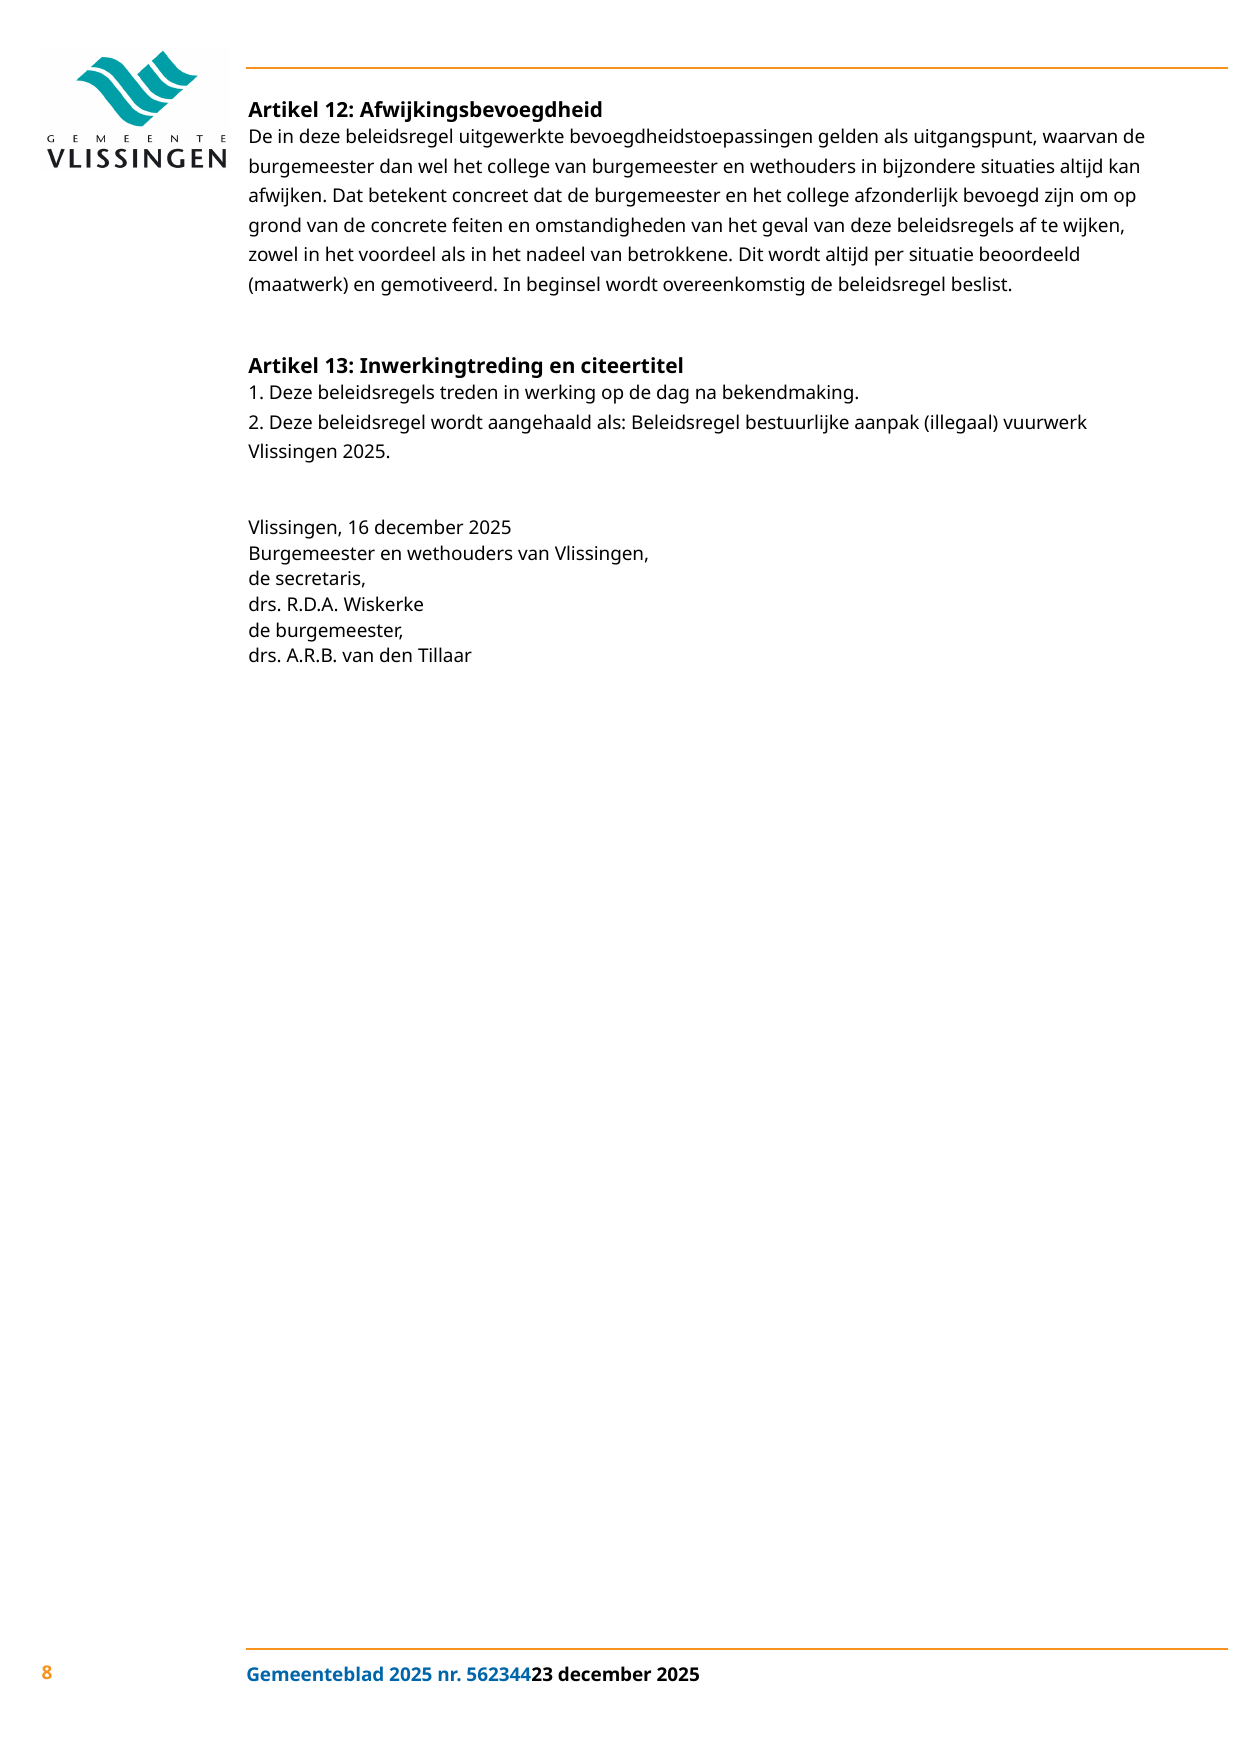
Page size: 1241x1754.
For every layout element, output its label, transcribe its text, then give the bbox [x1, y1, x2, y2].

text Artikel 12: Afwijkingsbevoegdheid [248, 95, 1152, 123]
text Artikel 13: Inwerkingtreding en citeertitel [248, 351, 1152, 379]
text 2. Deze beleidsregel wordt aangehaald als: Beleidsregel bestuurlijke aanpak (illegaal) vuurwerk Vlissingen 2025. [248, 409, 1152, 464]
text 1. Deze beleidsregels treden in werking op de dag na bekendmaking. [248, 379, 1152, 405]
text Burgemeester en wethouders van Vlissingen, [248, 540, 1152, 565]
text drs. R.D.A. Wiskerke [248, 591, 1152, 617]
text De in deze beleidsregel uitgewerkte bevoegdheidstoepassingen gelden als uitgangspunt, waarvan de burgemeester dan wel het college van burgemeester en wethouders in bijzondere situaties altijd kan afwijken. Dat betekent concreet dat de burgemeester en het college afzonderlijk bevoegd zijn om op grond van de concrete feiten en omstandigheden van het geval van deze beleidsregels af te wijken, zowel in het voordeel als in het nadeel van betrokkene. Dit wordt altijd per situatie beoordeeld (maatwerk) en gemotiveerd. In beginsel wordt overeenkomstig de beleidsregel beslist. [248, 123, 1152, 297]
text de burgemeester, [248, 617, 1152, 643]
text de secretaris, [248, 565, 1152, 591]
picture [41, 47, 231, 172]
text Vlissingen, 16 december 2025 [248, 514, 1152, 540]
text drs. A.R.B. van den Tillaar [248, 643, 1152, 668]
